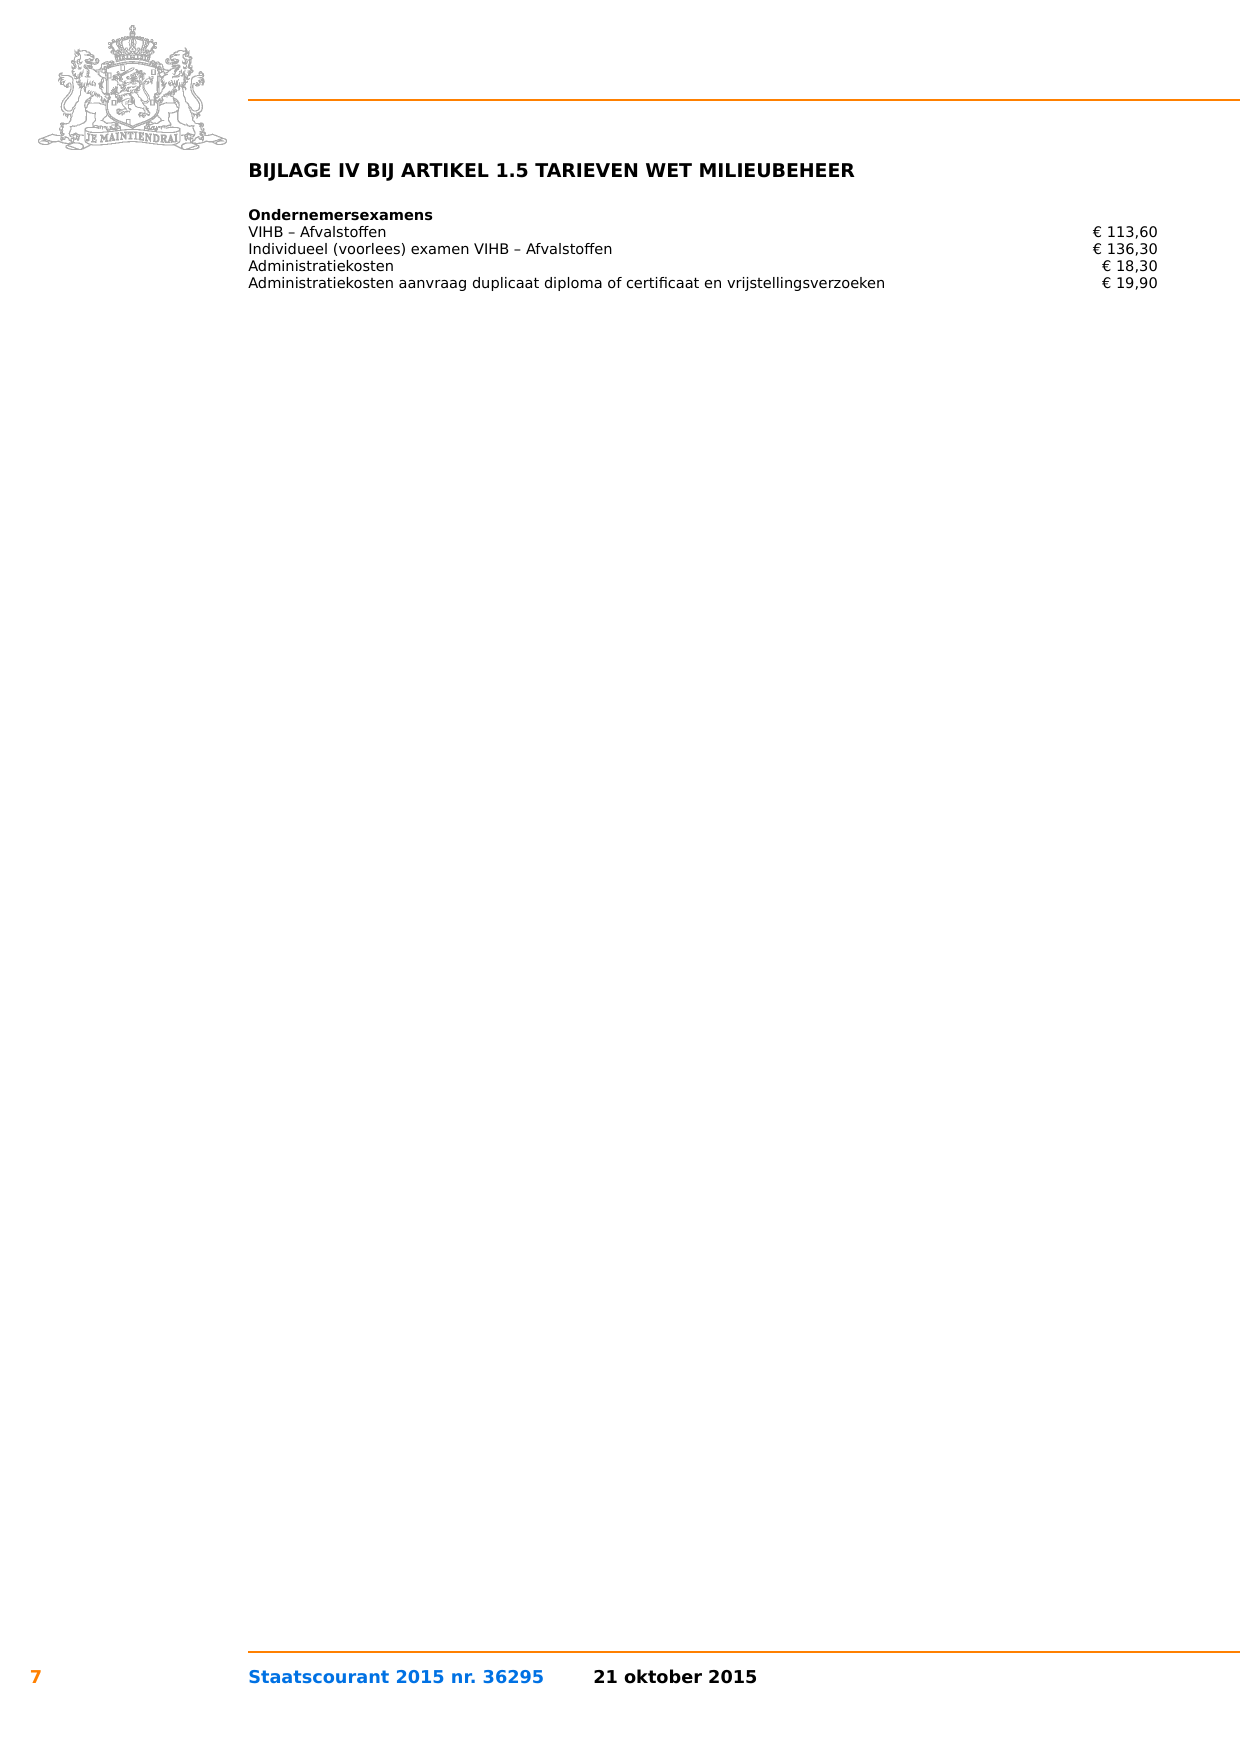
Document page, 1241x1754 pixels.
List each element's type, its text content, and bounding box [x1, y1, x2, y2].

table_cell € 113,60 [1031, 224, 1163, 241]
subtitle BIJLAGE IV BIJ ARTIKEL 1.5 TARIEVEN WET MILIEUBEHEER [248, 160, 1163, 182]
table_cell € 136,30 [1031, 241, 1163, 258]
table_header Ondernemersexamens [248, 207, 1031, 224]
table_cell Individueel (voorlees) examen VIHB – Afvalstoffen [248, 241, 1031, 258]
table_cell Administratiekosten aanvraag duplicaat diploma of certificaat en vrijstellingsverzoeken [248, 275, 1031, 292]
picture [38, 25, 227, 150]
table_cell € 19,90 [1031, 275, 1163, 292]
table_cell VIHB – Afvalstoffen [248, 224, 1031, 241]
table_cell € 18,30 [1031, 258, 1163, 275]
table_cell Administratiekosten [248, 258, 1031, 275]
table_header [1031, 207, 1163, 224]
